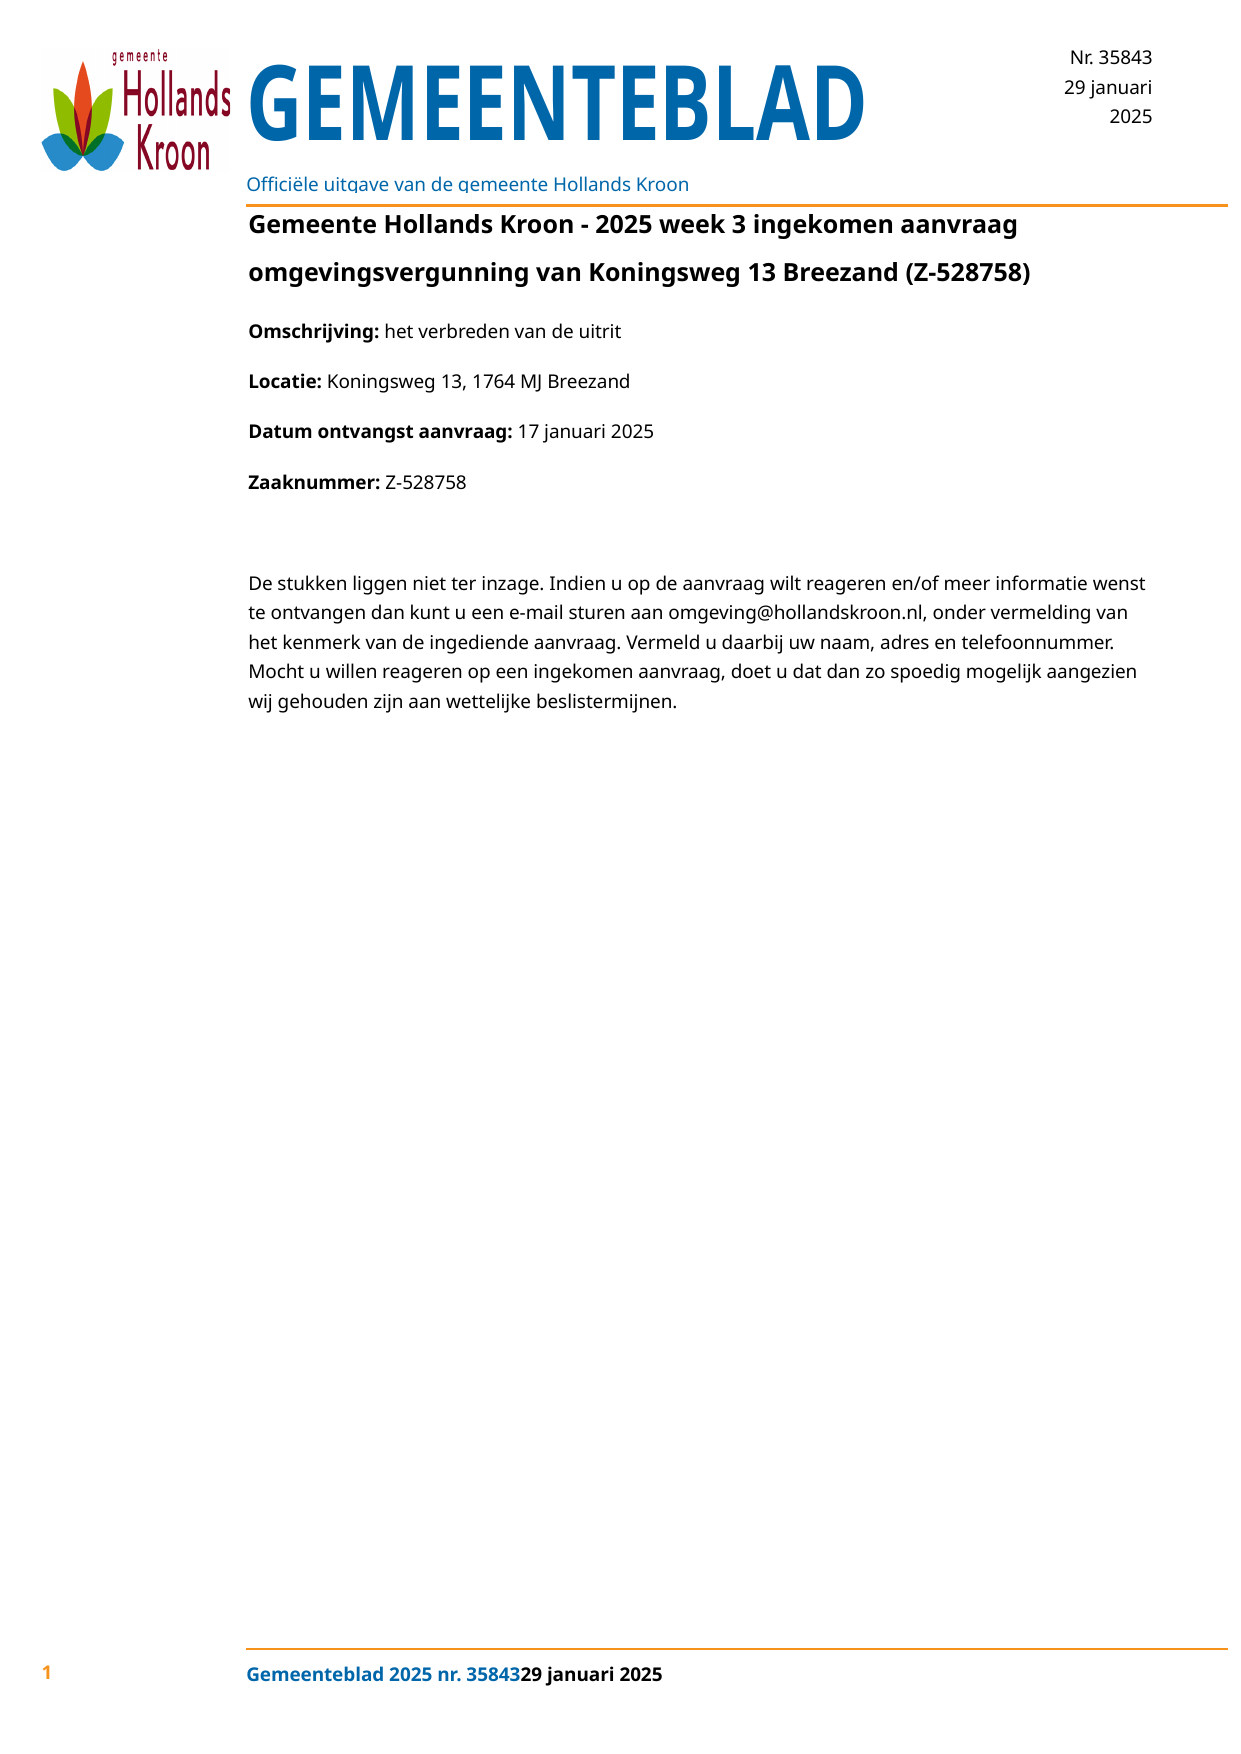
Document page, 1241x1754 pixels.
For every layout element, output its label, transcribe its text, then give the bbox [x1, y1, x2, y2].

text Locatie: Koningsweg 13, 1764 MJ Breezand [248, 368, 1152, 394]
text Omschrijving: het verbreden van de uitrit [248, 318, 1152, 344]
picture [41, 47, 231, 172]
text Datum ontvangst aanvraag: 17 januari 2025 [248, 419, 1152, 444]
text Gemeente Hollands Kroon - 2025 week 3 ingekomen aanvraag omgevingsvergunning van Koningsweg 13 Breezand (Z-528758) [248, 207, 1152, 288]
text De stukken liggen niet ter inzage. Indien u op de aanvraag wilt reageren en/of meer informatie wenst te ontvangen dan kunt u een e-mail sturen aan omgeving@hollandskroon.nl, onder vermelding van het kenmerk van de ingediende aanvraag. Vermeld u daarbij uw naam, adres en telefoonnummer. Mocht u willen reageren op een ingekomen aanvraag, doet u dat dan zo spoedig mogelijk aangezien wij gehouden zijn aan wettelijke beslistermijnen. [248, 570, 1152, 714]
text Zaaknummer: Z-528758 [248, 469, 1152, 495]
